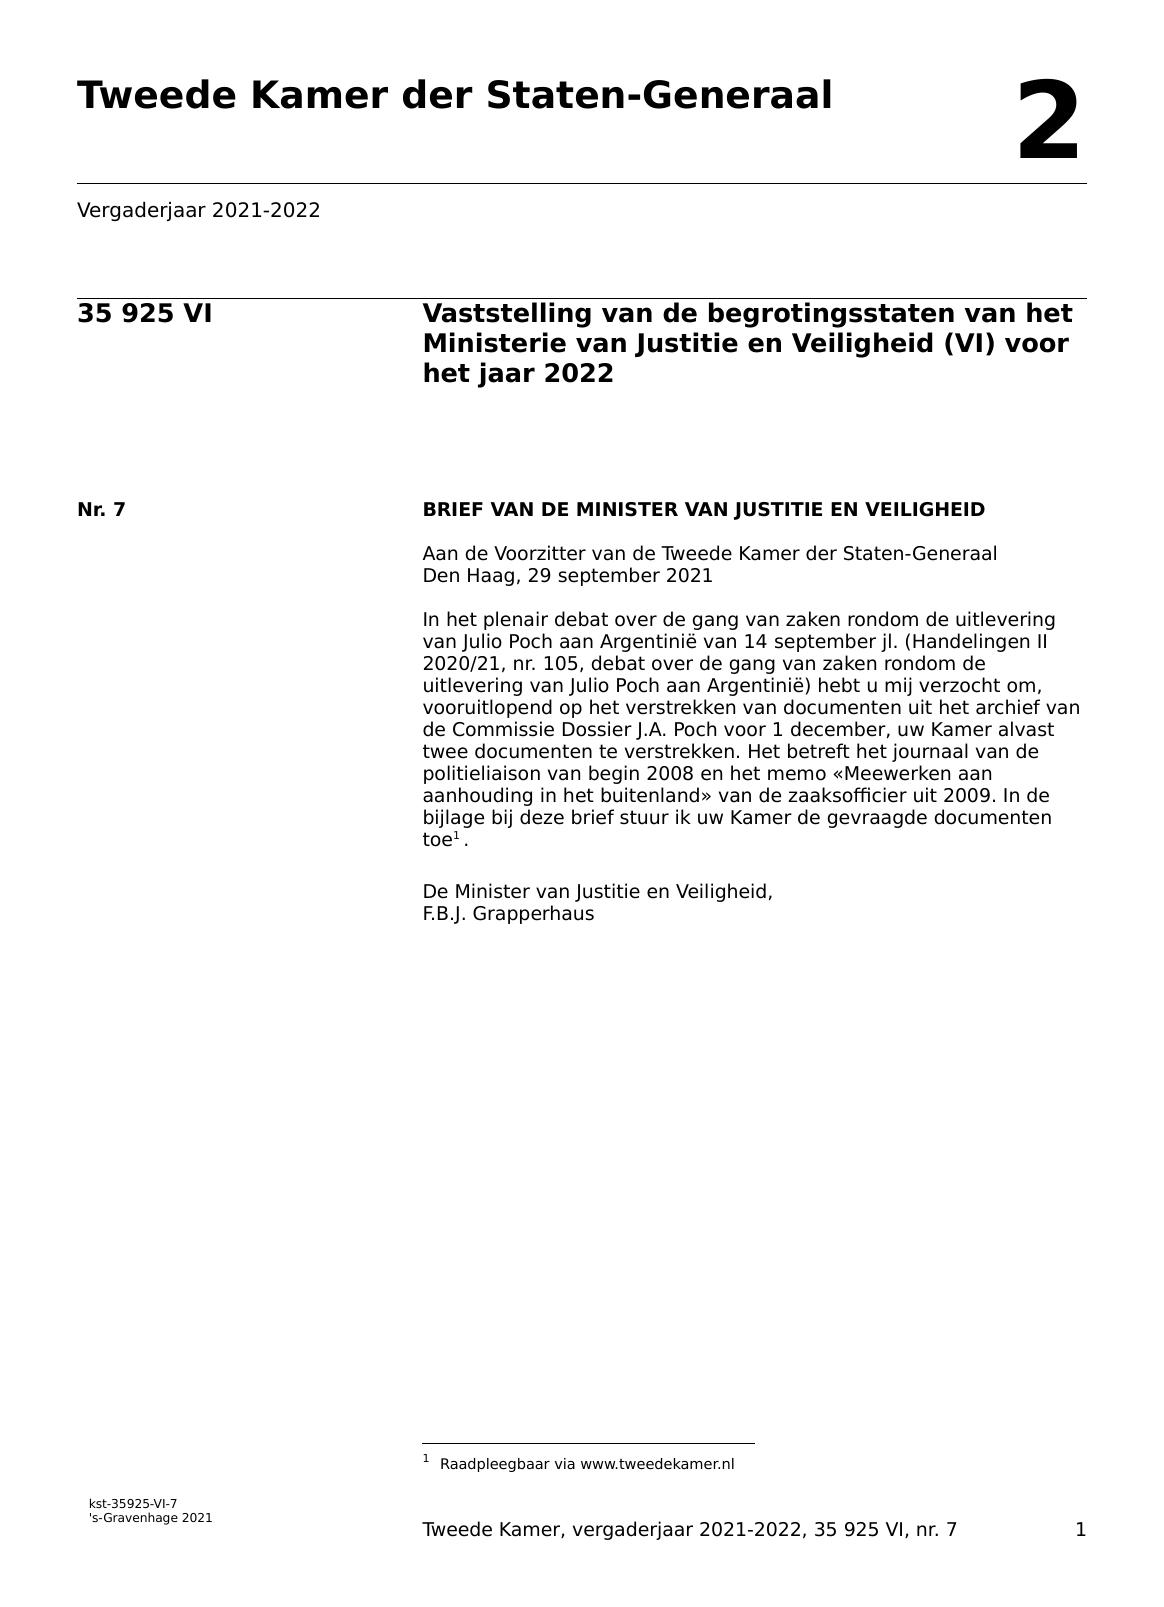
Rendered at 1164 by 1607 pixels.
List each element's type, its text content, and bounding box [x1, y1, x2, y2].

table_header 2 [886, 59, 1087, 183]
text Aan de Voorzitter van de Tweede Kamer der Staten-Generaal [422, 543, 1087, 565]
table_cell Vergaderjaar 2021-2022 [77, 184, 1087, 298]
subtitle 35 925 VI Vaststelling van de begrotingsstaten van het Ministerie van Justitie en Veiligheid (VI) voor het jaar 2022 [77, 299, 1087, 388]
table_header Tweede Kamer der Staten-Generaal [77, 59, 886, 183]
text kst-35925-VI-7 [88, 1497, 323, 1511]
text Raadpleegbaar via www.tweedekamer.nl [422, 1452, 1087, 1474]
text In het plenair debat over de gang van zaken rondom de uitlevering van Julio Poch aan Argentinië van 14 september jl. (Handelingen II 2020/21, nr. 105, debat over de gang van zaken rondom de uitlevering van Julio Poch aan Argentinië) hebt u mij verzocht om, vooruitlopend op het verstrekken van documenten uit het archief van de Commissie Dossier J.A. Poch voor 1 december, uw Kamer alvast twee documenten te verstrekken. Het betreft het journaal van de politieliaison van begin 2008 en het memo «Meewerken aan aanhouding in het buitenland» van de zaaksofficier uit 2009. In de bijlage bij deze brief stuur ik uw Kamer de gevraagde documenten toe. [422, 609, 1087, 851]
subtitle Nr. 7 BRIEF VAN DE MINISTER VAN JUSTITIE EN VEILIGHEID [77, 499, 1087, 521]
text 's-Gravenhage 2021 [88, 1511, 323, 1525]
text Den Haag, 29 september 2021 [422, 565, 1087, 587]
text De Minister van Justitie en Veiligheid, F.B.J. Grapperhaus [422, 881, 1087, 925]
